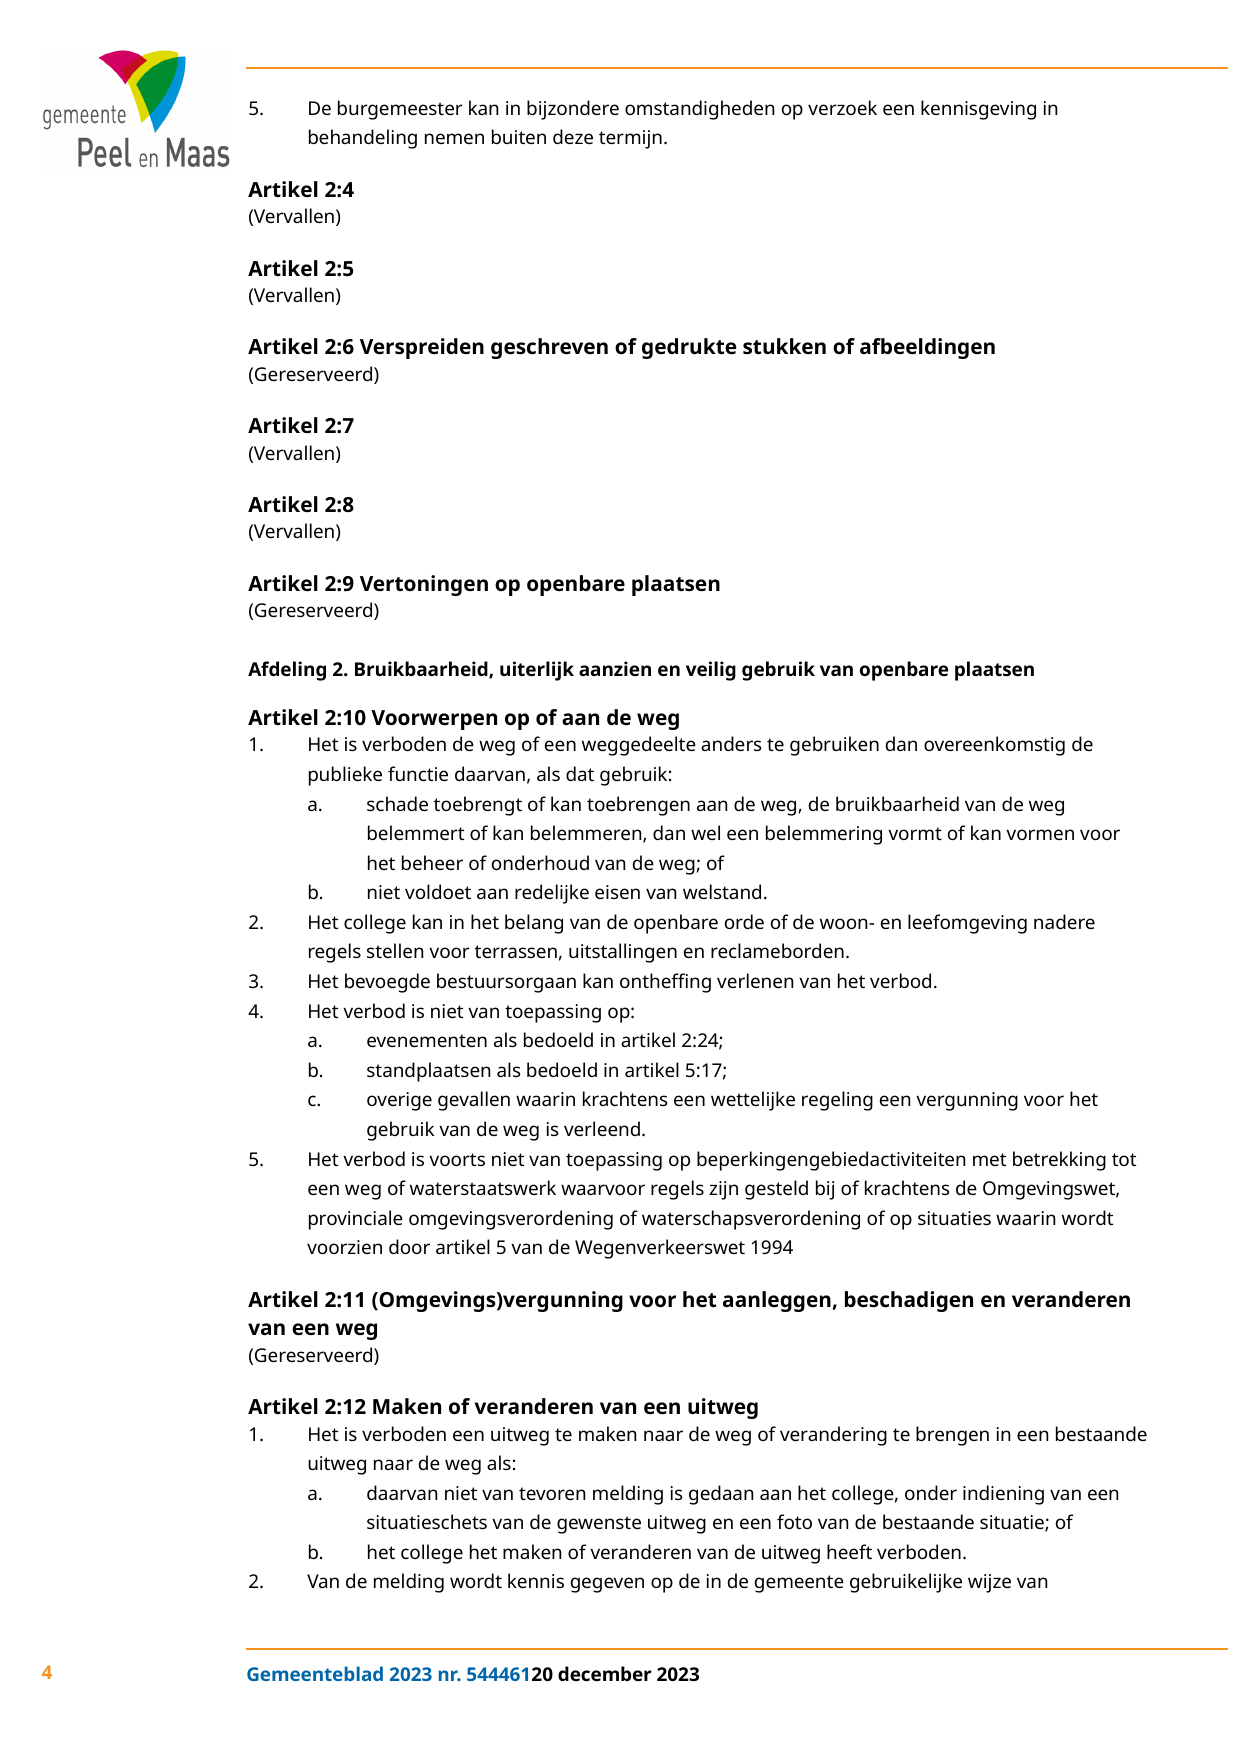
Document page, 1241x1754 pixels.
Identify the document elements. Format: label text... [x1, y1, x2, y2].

list Het is verboden de weg of een weggedeelte anders te gebruiken dan overeenkomstig de publieke functie daarvan, als dat gebruik: [248, 732, 1152, 787]
text Artikel 2:8 [248, 490, 1152, 519]
list daarvan niet van tevoren melding is gedaan aan het college, onder indiening van een situatieschets van de gewenste uitweg en een foto van de bestaande situatie; of [307, 1480, 1152, 1535]
text Artikel 2:9 Vertoningen op openbare plaatsen [248, 569, 1152, 597]
list overige gevallen waarin krachtens een wettelijke regeling een vergunning voor het gebruik van de weg is verleend. [307, 1087, 1152, 1142]
picture [41, 47, 231, 172]
text (Gereserveerd) [248, 361, 1152, 387]
text (Vervallen) [248, 440, 1152, 466]
list Het is verboden een uitweg te maken naar de weg of verandering te brengen in een bestaande uitweg naar de weg als: [248, 1421, 1152, 1476]
text (Vervallen) [248, 203, 1152, 229]
text Artikel 2:7 [248, 411, 1152, 440]
list schade toebrengt of kan toebrengen aan de weg, de bruikbaarheid van de weg belemmert of kan belemmeren, dan wel een belemmering vormt of kan vormen voor het beheer of onderhoud van de weg; of [307, 791, 1152, 876]
list Het college kan in het belang van de openbare orde of de woon- en leefomgeving nadere regels stellen voor terrassen, uitstallingen en reclameborden. [248, 909, 1152, 964]
text Artikel 2:11 (Omgevings)vergunning voor het aanleggen, beschadigen en veranderen van een weg [248, 1285, 1152, 1342]
text Artikel 2:4 [248, 175, 1152, 203]
text Artikel 2:6 Verspreiden geschreven of gedrukte stukken of afbeeldingen [248, 332, 1152, 361]
list Het verbod is niet van toepassing op: [248, 998, 1152, 1024]
list standplaatsen als bedoeld in artikel 5:17; [307, 1057, 1152, 1083]
text (Vervallen) [248, 282, 1152, 308]
list De burgemeester kan in bijzondere omstandigheden op verzoek een kennisgeving in behandeling nemen buiten deze termijn. [248, 95, 1152, 150]
list Het bevoegde bestuursorgaan kan ontheffing verlenen van het verbod. [248, 968, 1152, 994]
list het college het maken of veranderen van de uitweg heeft verboden. [307, 1539, 1152, 1565]
list Het verbod is voorts niet van toepassing op beperkingengebiedactiviteiten met betrekking tot een weg of waterstaatswerk waarvoor regels zijn gesteld bij of krachtens de Omgevingswet, provinciale omgevingsverordening of waterschapsverordening of op situaties waarin wordt voorzien door artikel 5 van de Wegenverkeerswet 1994 [248, 1146, 1152, 1260]
list niet voldoet aan redelijke eisen van welstand. [307, 879, 1152, 905]
list evenementen als bedoeld in artikel 2:24; [307, 1027, 1152, 1053]
text Artikel 2:12 Maken of veranderen van een uitweg [248, 1392, 1152, 1421]
text Afdeling 2. Bruikbaarheid, uiterlijk aanzien en veilig gebruik van openbare plaatsen [248, 657, 1152, 682]
text (Gereserveerd) [248, 1342, 1152, 1368]
text (Gereserveerd) [248, 597, 1152, 623]
text Artikel 2:5 [248, 254, 1152, 282]
text Artikel 2:10 Voorwerpen op of aan de weg [248, 703, 1152, 732]
list Van de melding wordt kennis gegeven op de in de gemeente gebruikelijke wijze van [248, 1569, 1152, 1594]
text (Vervallen) [248, 519, 1152, 544]
